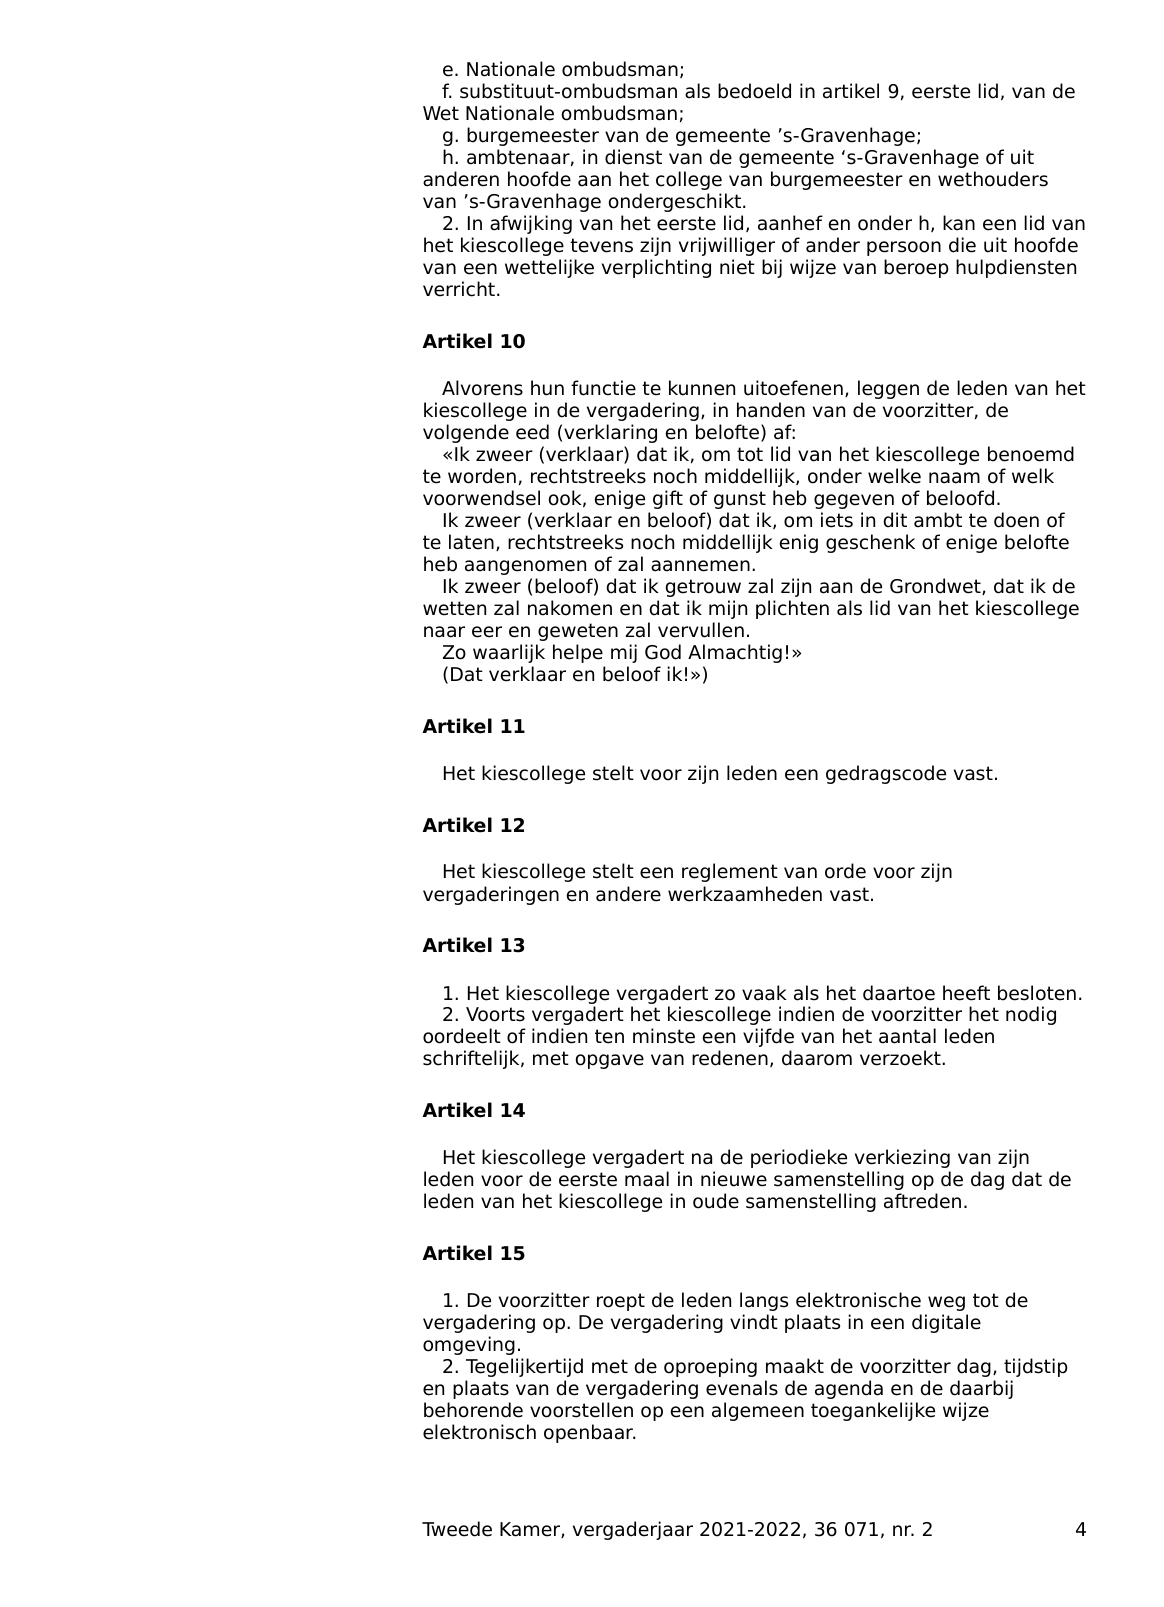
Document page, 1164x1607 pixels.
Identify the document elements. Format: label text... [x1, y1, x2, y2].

text 1. De voorzitter roept de leden langs elektronische weg tot de vergadering op. De vergadering vindt plaats in een digitale omgeving. [422, 1290, 1087, 1356]
text f. substituut-ombudsman als bedoeld in artikel 9, eerste lid, van de Wet Nationale ombudsman; [422, 81, 1087, 125]
text Het kiescollege stelt voor zijn leden een gedragscode vast. [422, 762, 1087, 784]
subtitle Artikel 13 [422, 935, 1087, 957]
text Ik zweer (verklaar en beloof) dat ik, om iets in dit ambt te doen of te laten, rechtstreeks noch middellijk enig geschenk of enige belofte heb aangenomen of zal aannemen. [422, 510, 1087, 576]
text 1. Het kiescollege vergadert zo vaak als het daartoe heeft besloten. [422, 982, 1087, 1004]
text Alvorens hun functie te kunnen uitoefenen, leggen de leden van het kiescollege in de vergadering, in handen van de voorzitter, de volgende eed (verklaring en belofte) af: [422, 378, 1087, 444]
subtitle Artikel 11 [422, 716, 1087, 737]
subtitle Artikel 14 [422, 1100, 1087, 1122]
text 2. Tegelijkertijd met de oproeping maakt de voorzitter dag, tijdstip en plaats van de vergadering evenals de agenda en de daarbij behorende voorstellen op een algemeen toegankelijke wijze elektronisch openbaar. [422, 1356, 1087, 1444]
text e. Nationale ombudsman; [422, 59, 1087, 81]
text (Dat verklaar en beloof ik!») [422, 663, 1087, 686]
text Zo waarlijk helpe mij God Almachtig!» [422, 642, 1087, 663]
subtitle Artikel 15 [422, 1243, 1087, 1265]
text Ik zweer (beloof) dat ik getrouw zal zijn aan de Grondwet, dat ik de wetten zal nakomen en dat ik mijn plichten als lid van het kiescollege naar eer en geweten zal vervullen. [422, 576, 1087, 642]
text 2. Voorts vergadert het kiescollege indien de voorzitter het nodig oordeelt of indien ten minste een vijfde van het aantal leden schriftelijk, met opgave van redenen, daarom verzoekt. [422, 1004, 1087, 1070]
text g. burgemeester van de gemeente ’s-Gravenhage; [422, 125, 1087, 147]
text Het kiescollege vergadert na de periodieke verkiezing van zijn leden voor de eerste maal in nieuwe samenstelling op de dag dat de leden van het kiescollege in oude samenstelling aftreden. [422, 1147, 1087, 1213]
text 2. In afwijking van het eerste lid, aanhef en onder h, kan een lid van het kiescollege tevens zijn vrijwilliger of ander persoon die uit hoofde van een wettelijke verplichting niet bij wijze van beroep hulpdiensten verricht. [422, 213, 1087, 301]
subtitle Artikel 12 [422, 814, 1087, 836]
text «Ik zweer (verklaar) dat ik, om tot lid van het kiescollege benoemd te worden, rechtstreeks noch middellijk, onder welke naam of welk voorwendsel ook, enige gift of gunst heb gegeven of beloofd. [422, 444, 1087, 510]
text h. ambtenaar, in dienst van de gemeente ‘s-Gravenhage of uit anderen hoofde aan het college van burgemeester en wethouders van ’s-Gravenhage ondergeschikt. [422, 147, 1087, 213]
text Het kiescollege stelt een reglement van orde voor zijn vergaderingen en andere werkzaamheden vast. [422, 861, 1087, 905]
subtitle Artikel 10 [422, 331, 1087, 353]
